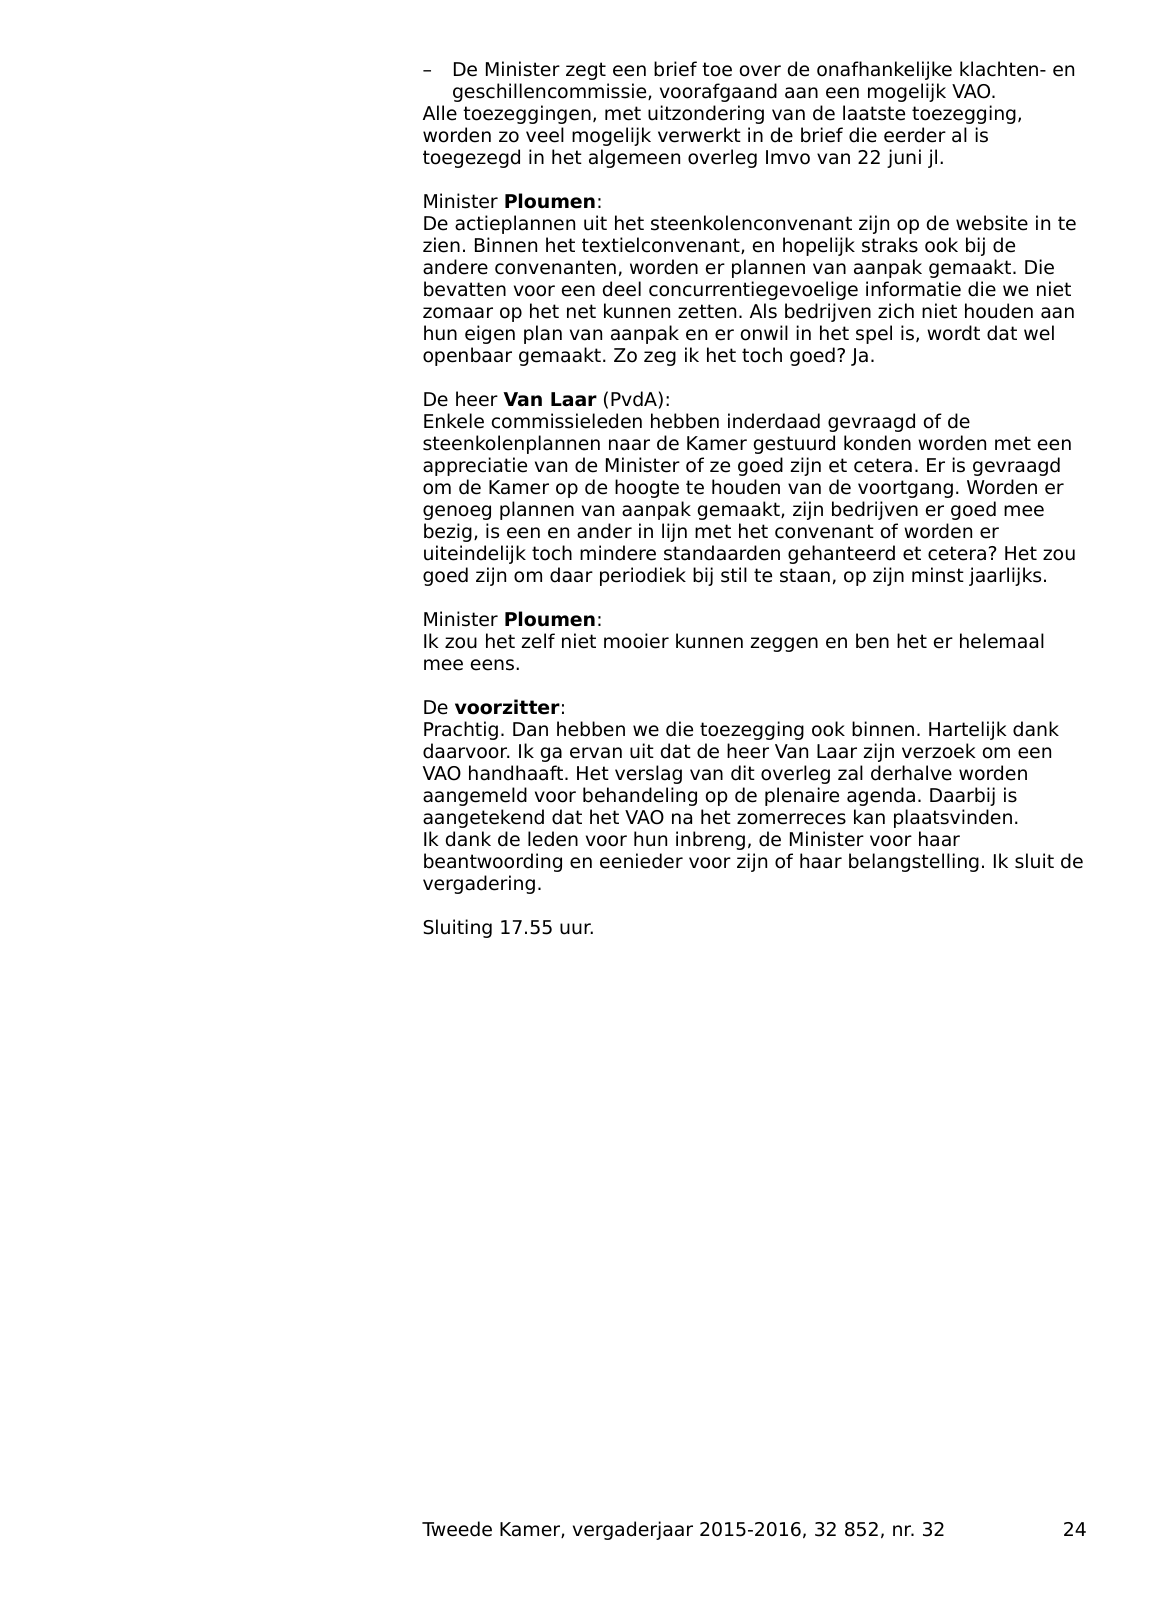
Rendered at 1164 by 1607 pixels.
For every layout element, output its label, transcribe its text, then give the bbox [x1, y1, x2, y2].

text De heer Van Laar (PvdA): [422, 389, 1087, 411]
text Minister Ploumen: [422, 609, 1087, 631]
text Sluiting 17.55 uur. [422, 917, 1087, 939]
text De actieplannen uit het steenkolenconvenant zijn op de website in te zien. Binnen het textielconvenant, en hopelijk straks ook bij de andere convenanten, worden er plannen van aanpak gemaakt. Die bevatten voor een deel concurrentiegevoelige informatie die we niet zomaar op het net kunnen zetten. Als bedrijven zich niet houden aan hun eigen plan van aanpak en er onwil in het spel is, wordt dat wel openbaar gemaakt. Zo zeg ik het toch goed? Ja. [422, 213, 1087, 367]
text Ik zou het zelf niet mooier kunnen zeggen en ben het er helemaal mee eens. [422, 631, 1087, 675]
text De voorzitter: [422, 697, 1087, 719]
text Minister Ploumen: [422, 191, 1087, 213]
text Prachtig. Dan hebben we die toezegging ook binnen. Hartelijk dank daarvoor. Ik ga ervan uit dat de heer Van Laar zijn verzoek om een VAO handhaaft. Het verslag van dit overleg zal derhalve worden aangemeld voor behandeling op de plenaire agenda. Daarbij is aangetekend dat het VAO na het zomerreces kan plaatsvinden. [422, 719, 1087, 829]
text Ik dank de leden voor hun inbreng, de Minister voor haar beantwoording en eenieder voor zijn of haar belangstelling. Ik sluit de vergadering. [422, 829, 1087, 895]
text – De Minister zegt een brief toe over de onafhankelijke klachten- en geschillencommissie, voorafgaand aan een mogelijk VAO. [422, 59, 1087, 103]
text Enkele commissieleden hebben inderdaad gevraagd of de steenkolenplannen naar de Kamer gestuurd konden worden met een appreciatie van de Minister of ze goed zijn et cetera. Er is gevraagd om de Kamer op de hoogte te houden van de voortgang. Worden er genoeg plannen van aanpak gemaakt, zijn bedrijven er goed mee bezig, is een en ander in lijn met het convenant of worden er uiteindelijk toch mindere standaarden gehanteerd et cetera? Het zou goed zijn om daar periodiek bij stil te staan, op zijn minst jaarlijks. [422, 411, 1087, 587]
text Alle toezeggingen, met uitzondering van de laatste toezegging, worden zo veel mogelijk verwerkt in de brief die eerder al is toegezegd in het algemeen overleg Imvo van 22 juni jl. [422, 103, 1087, 169]
